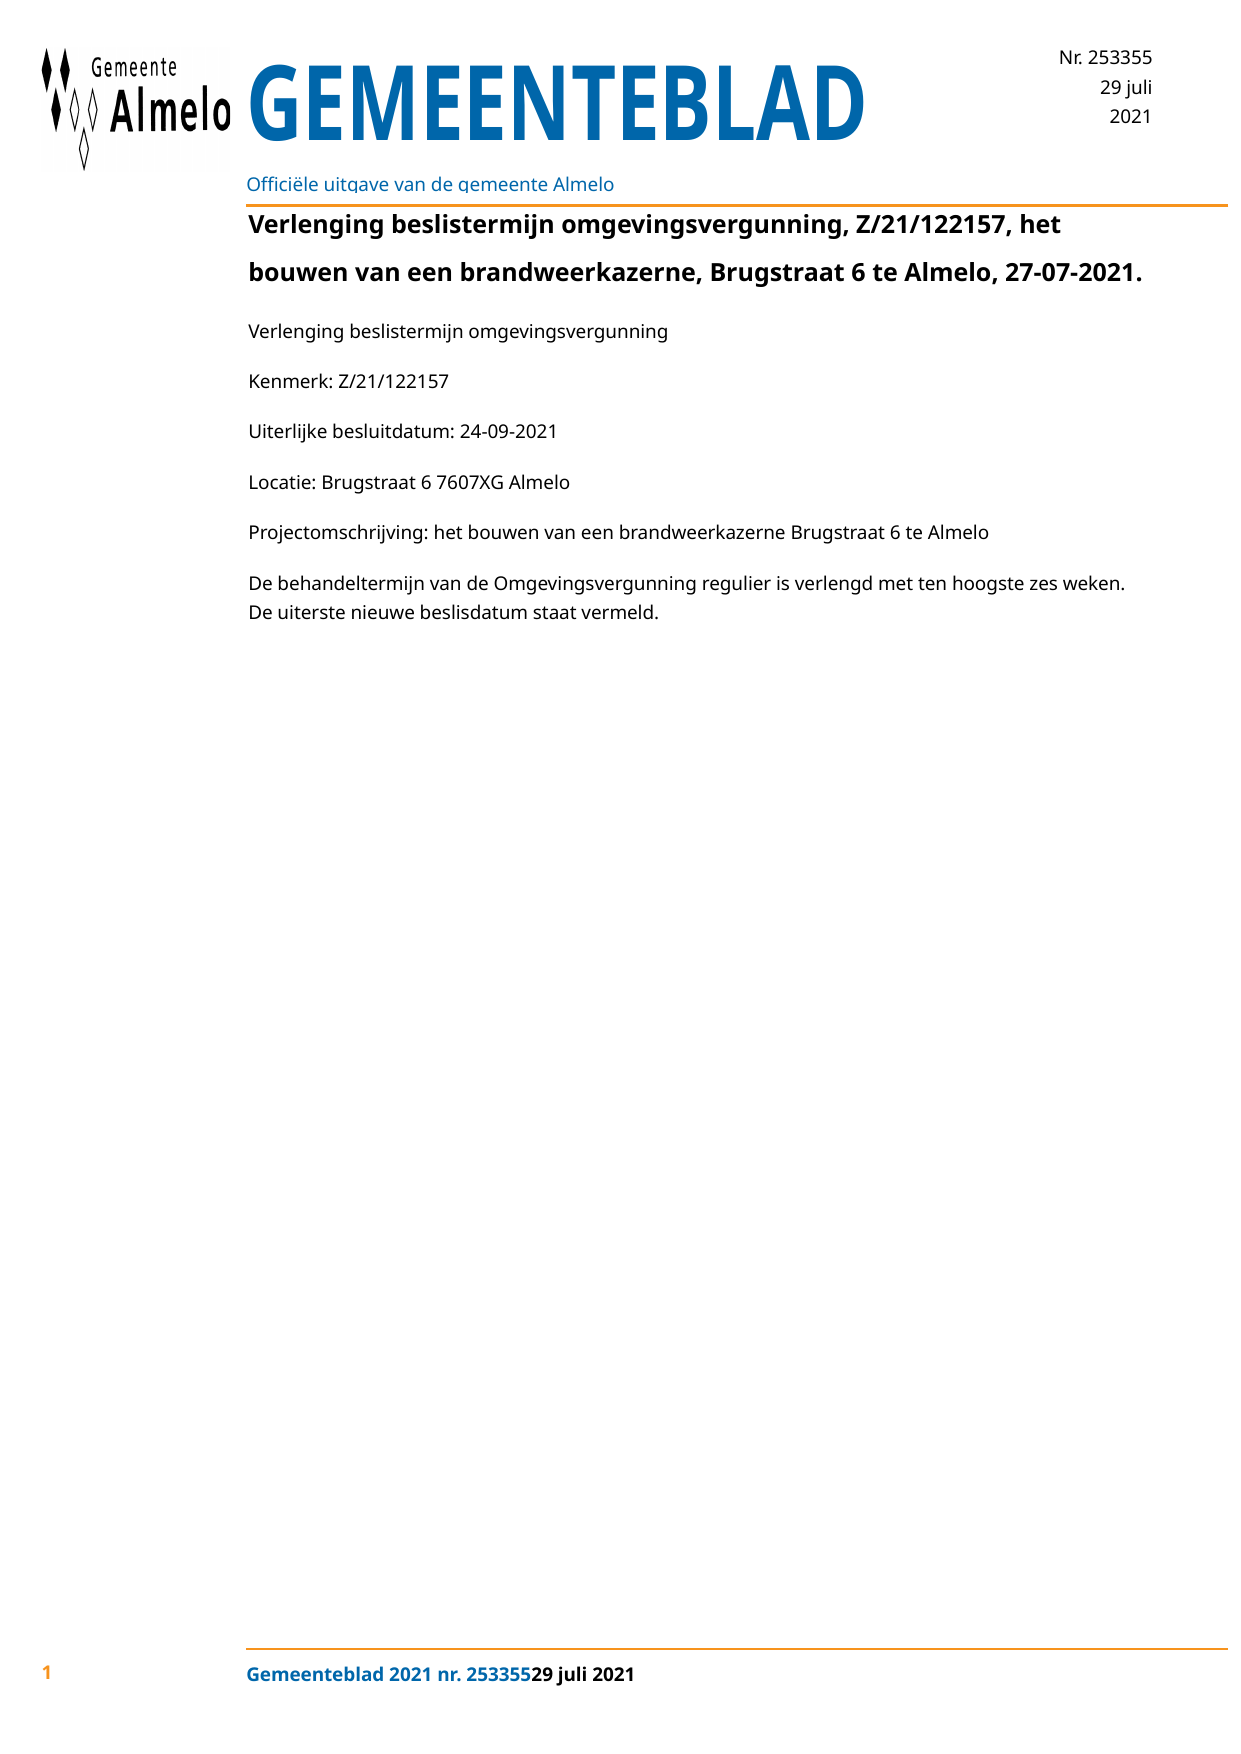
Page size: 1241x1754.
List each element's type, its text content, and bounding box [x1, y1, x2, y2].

text Uiterlijke besluitdatum: 24-09-2021 [248, 419, 1152, 444]
text Locatie: Brugstraat 6 7607XG Almelo [248, 469, 1152, 495]
text Kenmerk: Z/21/122157 [248, 368, 1152, 394]
text Projectomschrijving: het bouwen van een brandweerkazerne Brugstraat 6 te Almelo [248, 519, 1152, 545]
text Verlenging beslistermijn omgevingsvergunning [248, 318, 1152, 344]
text Verlenging beslistermijn omgevingsvergunning, Z/21/122157, het bouwen van een brandweerkazerne, Brugstraat 6 te Almelo, 27-07-2021. [248, 207, 1152, 288]
picture [41, 47, 231, 172]
text De behandeltermijn van de Omgevingsvergunning regulier is verlengd met ten hoogste zes weken. De uiterste nieuwe beslisdatum staat vermeld. [248, 570, 1152, 625]
